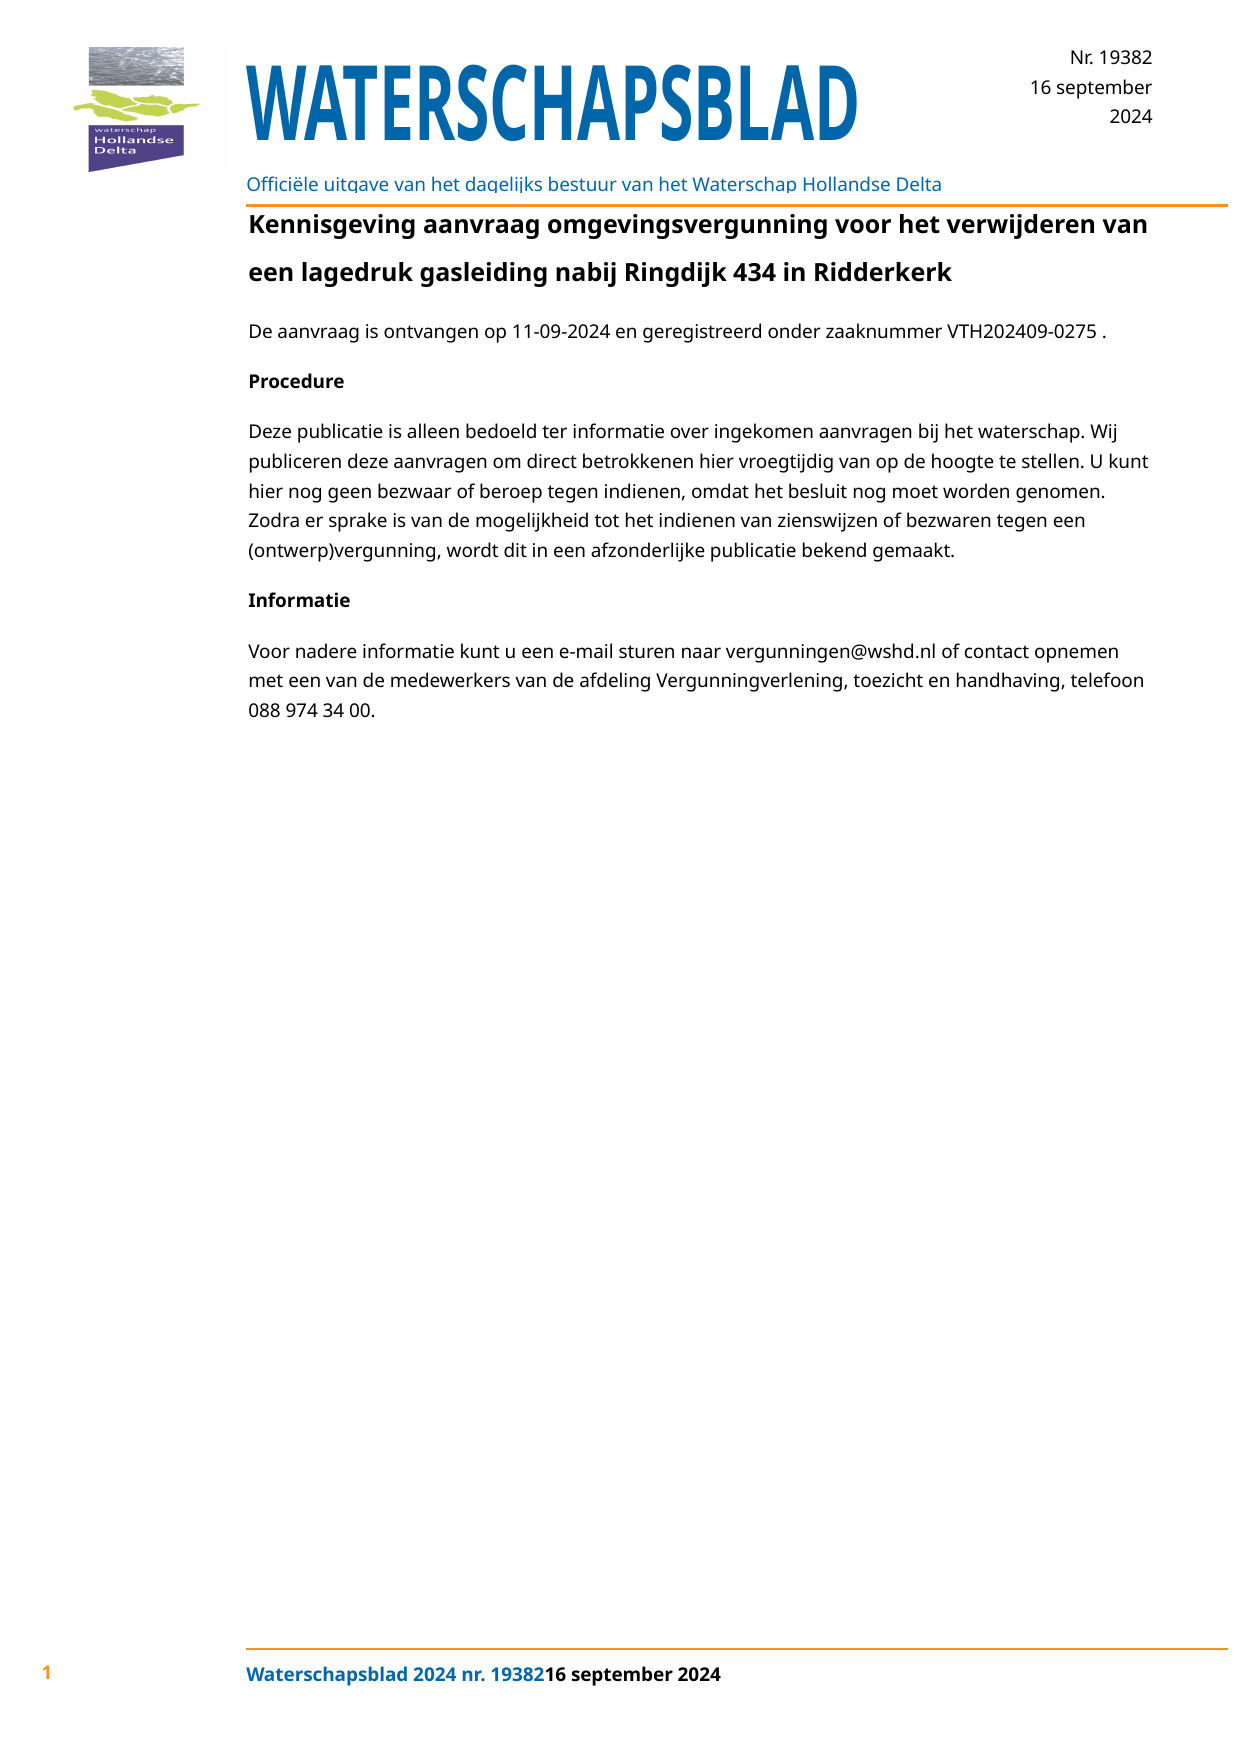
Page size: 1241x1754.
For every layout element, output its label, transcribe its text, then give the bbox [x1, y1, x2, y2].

text Kennisgeving aanvraag omgevingsvergunning voor het verwijderen van een lagedruk gasleiding nabij Ringdijk 434 in Ridderkerk [248, 207, 1152, 288]
text Procedure [248, 368, 1152, 394]
text De aanvraag is ontvangen op 11-09-2024 en geregistreerd onder zaaknummer VTH202409-0275 . [248, 318, 1152, 344]
text Voor nadere informatie kunt u een e-mail sturen naar vergunningen@wshd.nl of contact opnemen met een van de medewerkers van de afdeling Vergunningverlening, toezicht en handhaving, telefoon 088 974 34 00. [248, 638, 1152, 723]
text Deze publicatie is alleen bedoeld ter informatie over ingekomen aanvragen bij het waterschap. Wij publiceren deze aanvragen om direct betrokkenen hier vroegtijdig van op de hoogte te stellen. U kunt hier nog geen bezwaar of beroep tegen indienen, omdat het besluit nog moet worden genomen. Zodra er sprake is van de mogelijkheid tot het indienen van zienswijzen of bezwaren tegen een (ontwerp)vergunning, wordt dit in een afzonderlijke publicatie bekend gemaakt. [248, 419, 1152, 563]
text Informatie [248, 587, 1152, 613]
picture [41, 47, 231, 172]
